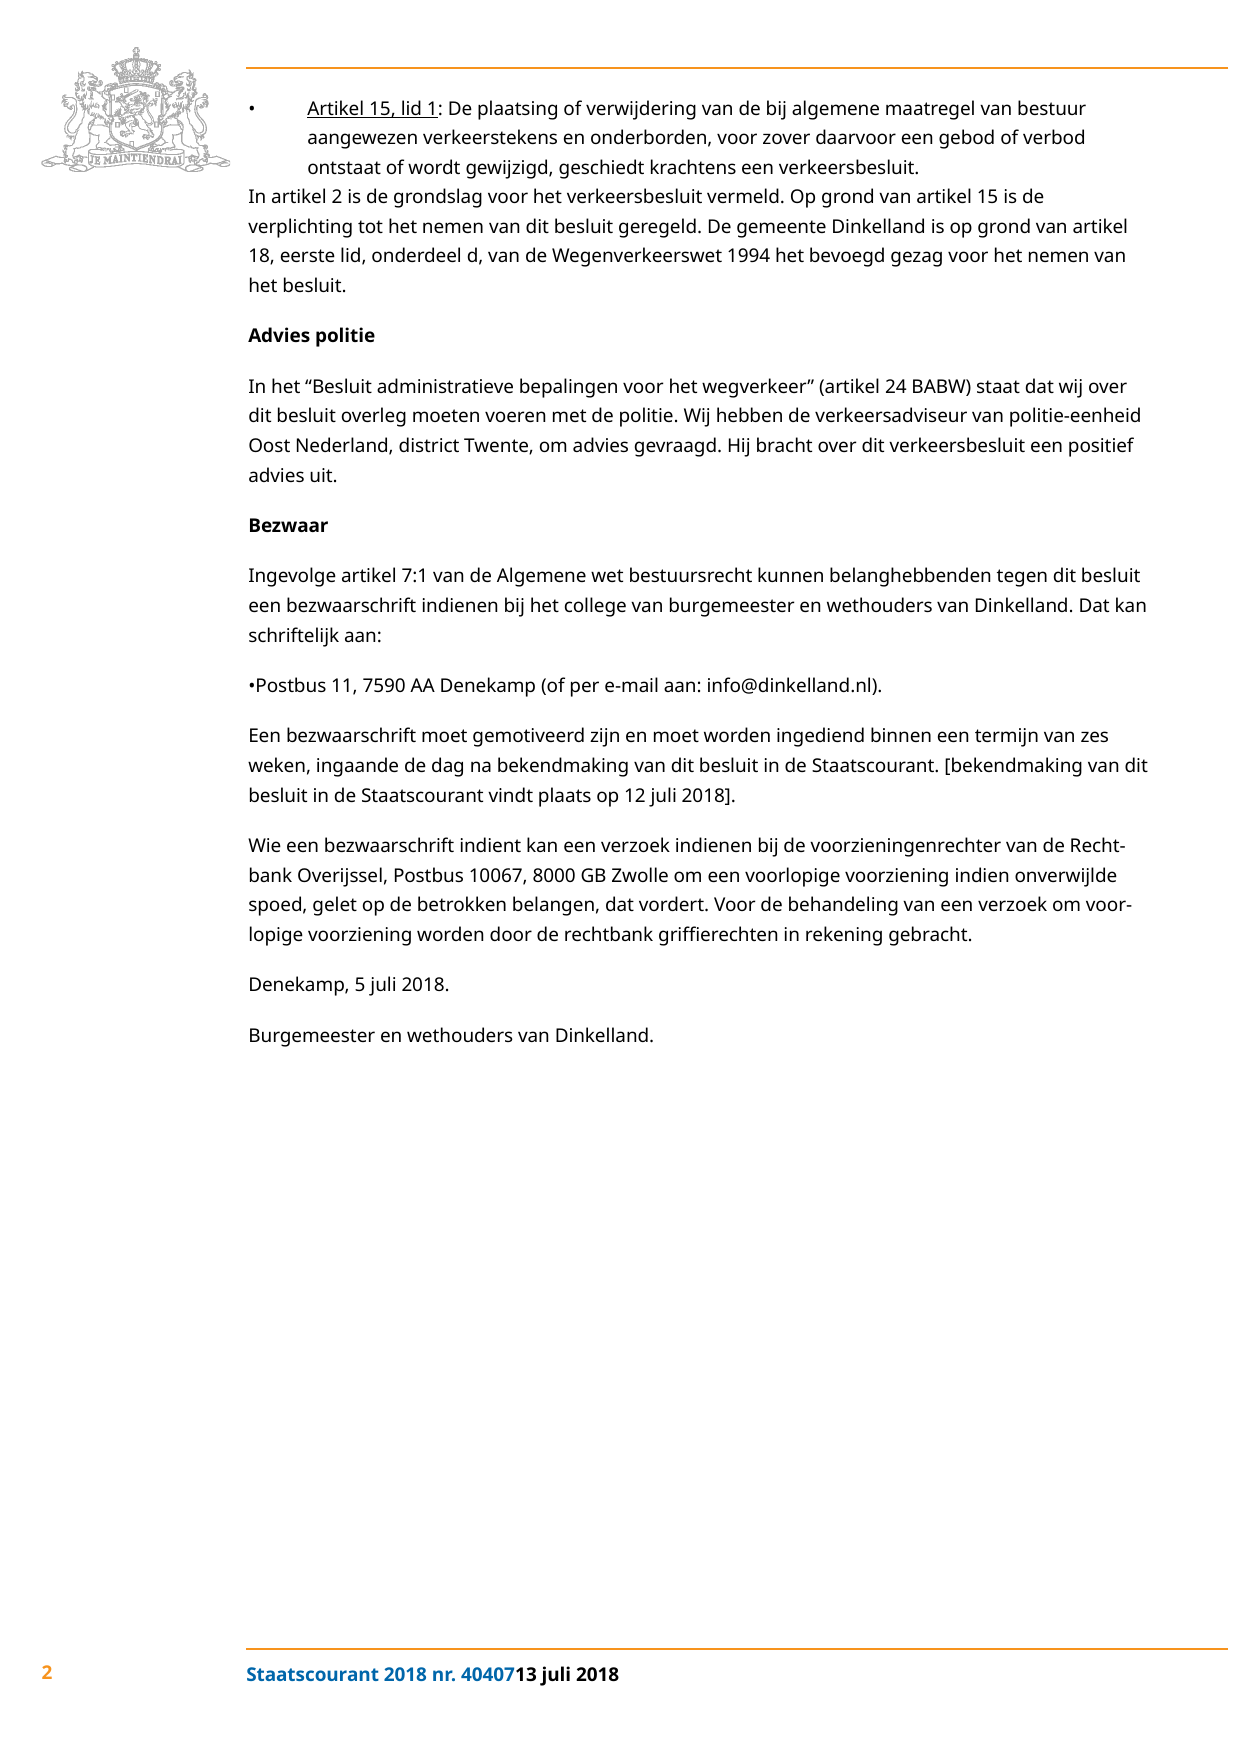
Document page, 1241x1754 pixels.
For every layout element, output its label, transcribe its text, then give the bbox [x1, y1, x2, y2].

text Denekamp, 5 juli 2018. [248, 971, 1152, 997]
text In het “Besluit administratieve bepalingen voor het wegverkeer” (artikel 24 BABW) staat dat wij over dit besluit overleg moeten voeren met de politie. Wij hebben de verkeersadviseur van politie-eenheid Oost Nederland, district Twente, om advies gevraagd. Hij bracht over dit verkeersbesluit een positief advies uit. [248, 373, 1152, 488]
text Wie een bezwaarschrift indient kan een verzoek indienen bij de voorzieningenrechter van de Recht-bank Overijssel, Postbus 10067, 8000 GB Zwolle om een voorlopige voorziening indien onverwijlde spoed, gelet op de betrokken belangen, dat vordert. Voor de behandeling van een verzoek om voor-lopige voorziening worden door de rechtbank griffierechten in rekening gebracht. [248, 832, 1152, 947]
text Ingevolge artikel 7:1 van de Algemene wet bestuursrecht kunnen belanghebbenden tegen dit besluit een bezwaarschrift indienen bij het college van burgemeester en wethouders van Dinkelland. Dat kan schriftelijk aan: [248, 563, 1152, 648]
text Advies politie [248, 323, 1152, 348]
list Artikel 15, lid 1: De plaatsing of verwijdering van de bij algemene maatregel van bestuur aangewezen verkeerstekens en onderborden, voor zover daarvoor een gebod of verbod ontstaat of wordt gewijzigd, geschiedt krachtens een verkeersbesluit. [248, 95, 1152, 180]
text Bezwaar [248, 512, 1152, 538]
text Een bezwaarschrift moet gemotiveerd zijn en moet worden ingediend binnen een termijn van zes weken, ingaande de dag na bekendmaking van dit besluit in de Staatscourant. [bekendmaking van dit besluit in de Staatscourant vindt plaats op 12 juli 2018]. [248, 723, 1152, 808]
picture [41, 47, 231, 172]
text Burgemeester en wethouders van Dinkelland. [248, 1022, 1152, 1048]
text •Postbus 11, 7590 AA Denekamp (of per e-mail aan: info@dinkelland.nl). [248, 672, 1152, 698]
text In artikel 2 is de grondslag voor het verkeersbesluit vermeld. Op grond van artikel 15 is de verplichting tot het nemen van dit besluit geregeld. De gemeente Dinkelland is op grond van artikel 18, eerste lid, onderdeel d, van de Wegenverkeerswet 1994 het bevoegd gezag voor het nemen van het besluit. [248, 183, 1152, 298]
